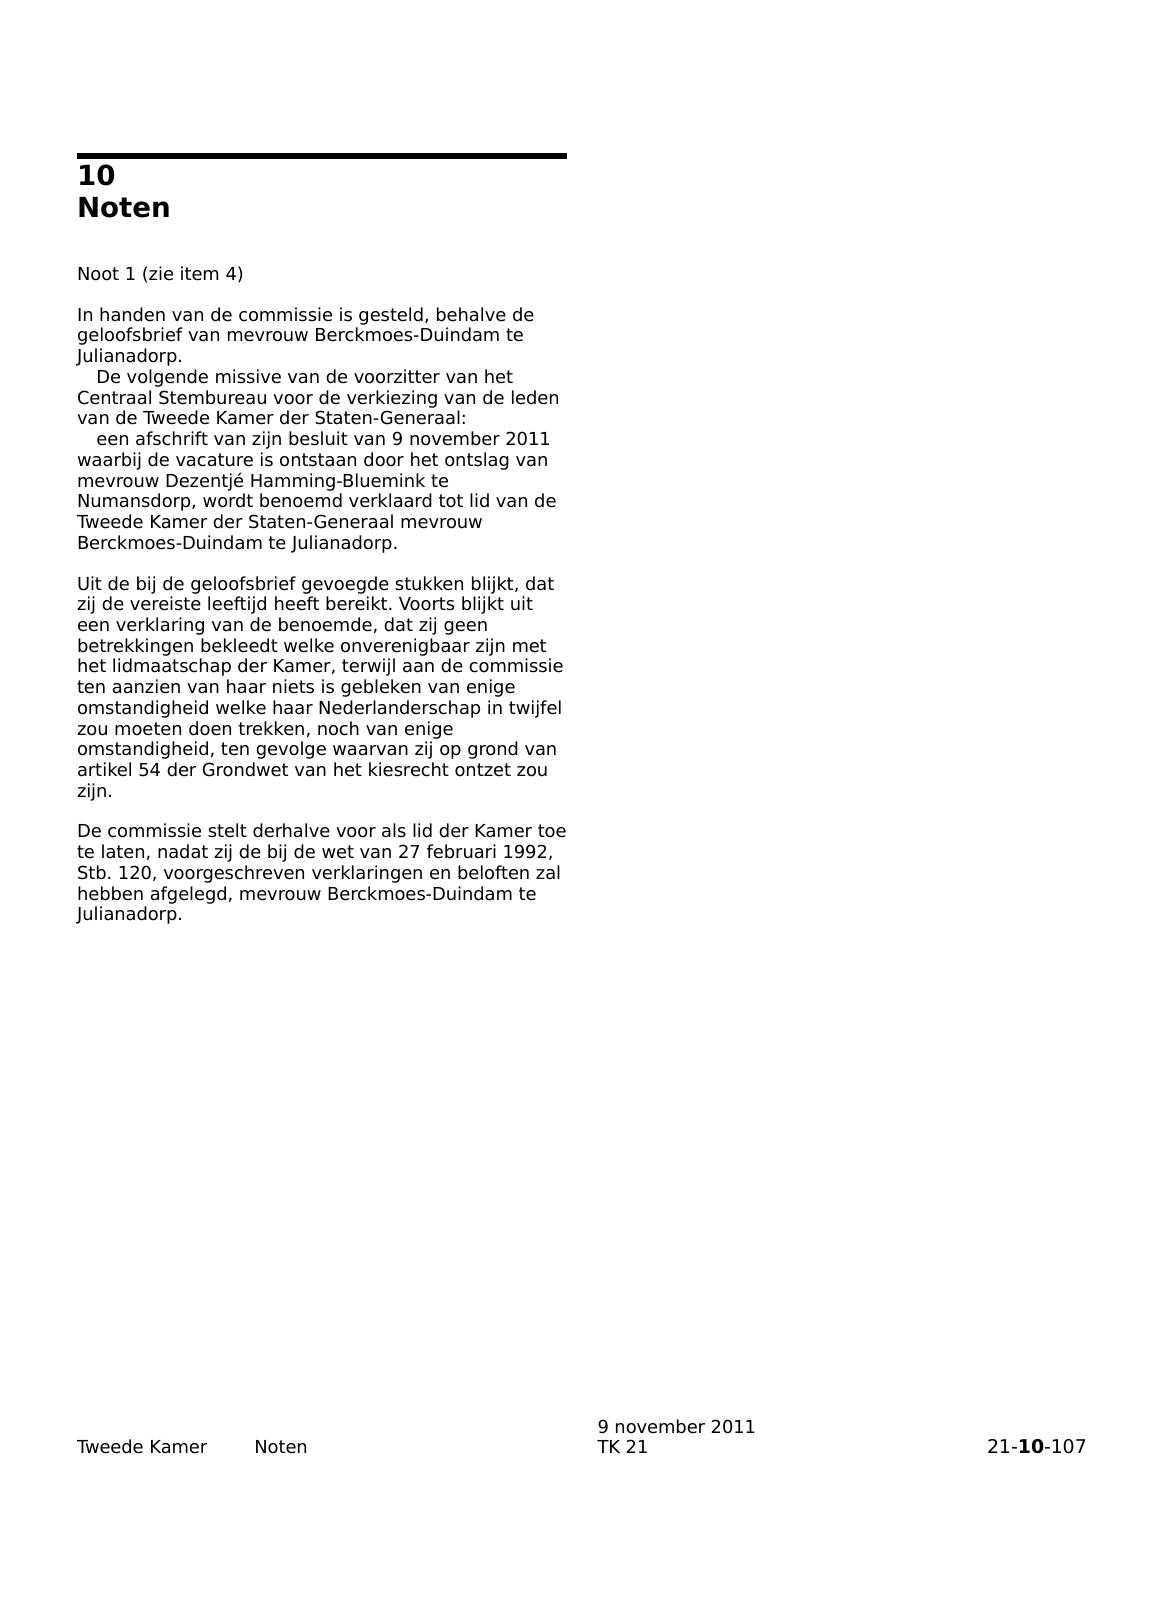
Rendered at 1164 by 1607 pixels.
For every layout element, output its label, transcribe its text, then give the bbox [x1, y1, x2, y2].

text Uit de bij de geloofsbrief gevoegde stukken blijkt, dat zij de vereiste leeftijd heeft bereikt. Voorts blijkt uit een verklaring van de benoemde, dat zij geen betrekkingen bekleedt welke onverenigbaar zijn met het lidmaatschap der Kamer, terwijl aan de commissie ten aanzien van haar niets is gebleken van enige omstandigheid welke haar Nederlanderschap in twijfel zou moeten doen trekken, noch van enige omstandigheid, ten gevolge waarvan zij op grond van artikel 54 der Grondwet van het kiesrecht ontzet zou zijn. [77, 573, 567, 801]
text De commissie stelt derhalve voor als lid der Kamer toe te laten, nadat zij de bij de wet van 27 februari 1992, Stb. 120, voorgeschreven verklaringen en beloften zal hebben afgelegd, mevrouw Berckmoes-Duindam te Julianadorp. [77, 821, 567, 925]
title 10 Noten [77, 159, 567, 224]
text een afschrift van zijn besluit van 9 november 2011 waarbij de vacature is ontstaan door het ontslag van mevrouw Dezentjé Hamming-Bluemink te Numansdorp, wordt benoemd verklaard tot lid van de Tweede Kamer der Staten-Generaal mevrouw Berckmoes-Duindam te Julianadorp. [77, 429, 567, 553]
text In handen van de commissie is gesteld, behalve de geloofsbrief van mevrouw Berckmoes-Duindam te Julianadorp. [77, 304, 567, 367]
text Noot 1 (zie item 4) [77, 264, 567, 284]
text De volgende missive van de voorzitter van het Centraal Stembureau voor de verkiezing van de leden van de Tweede Kamer der Staten-Generaal: [77, 367, 567, 429]
